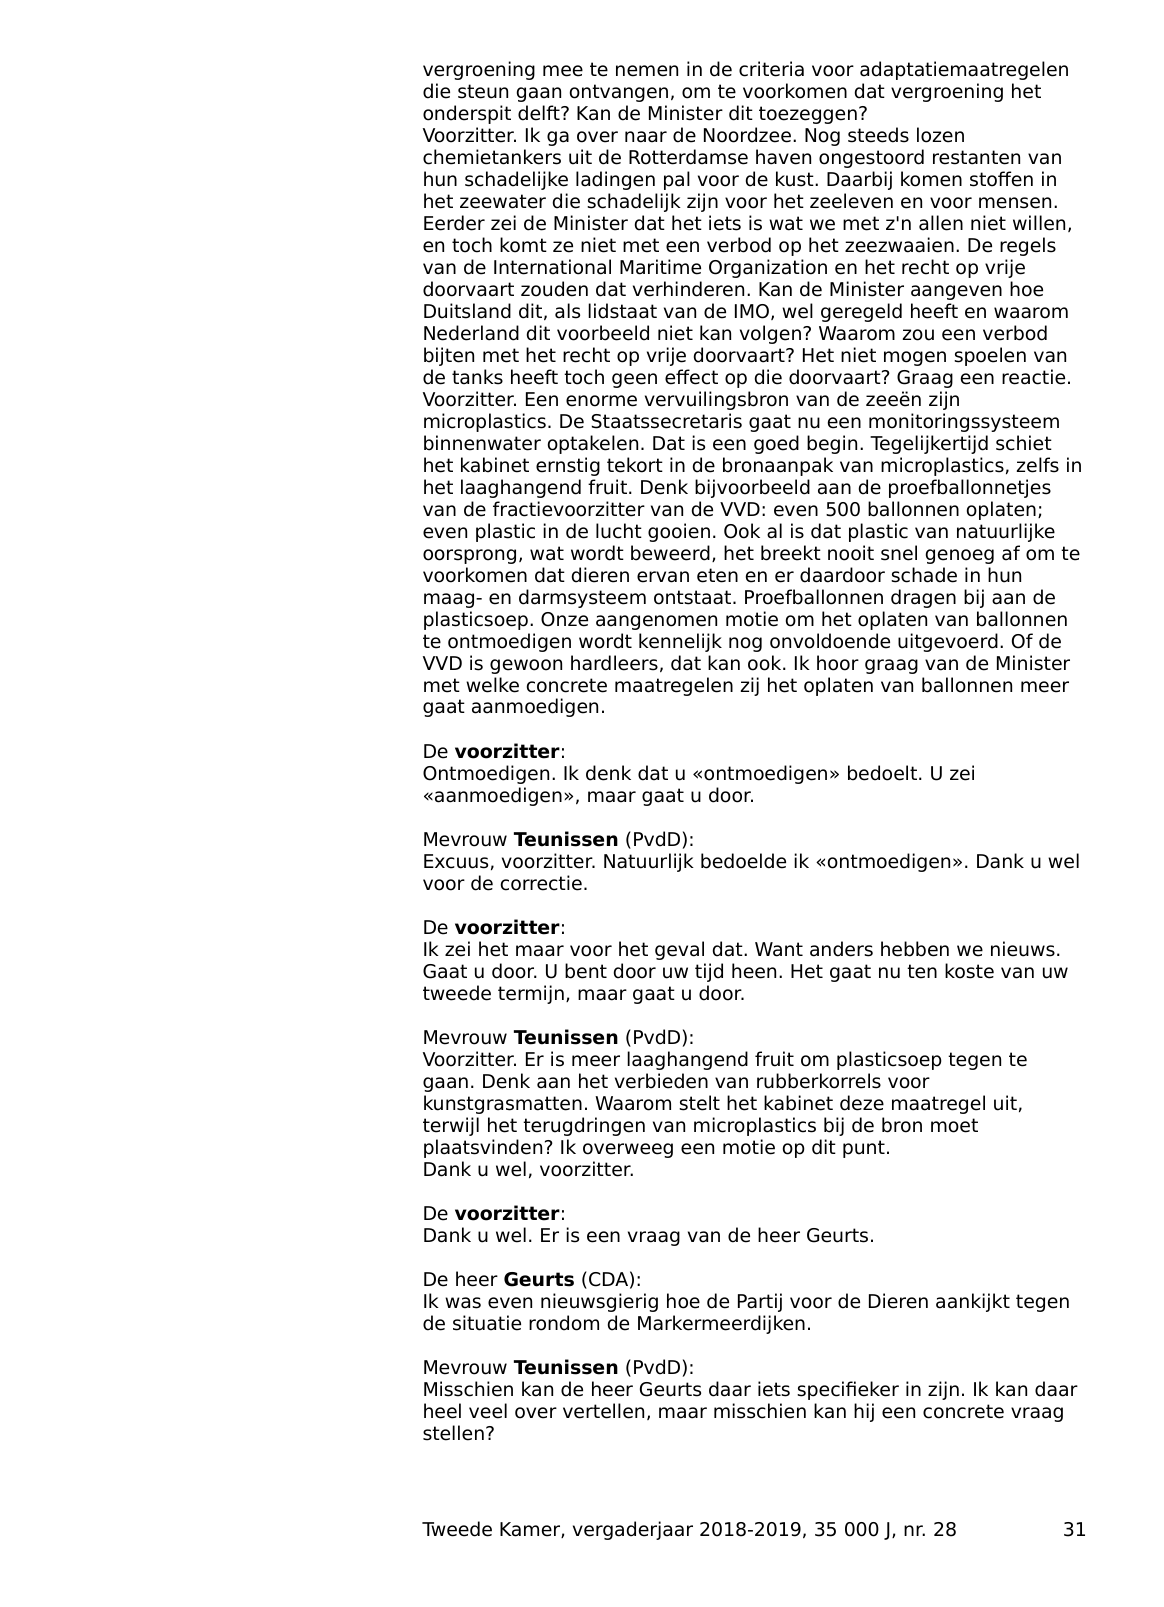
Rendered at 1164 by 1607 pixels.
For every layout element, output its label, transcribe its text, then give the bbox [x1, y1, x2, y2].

text De voorzitter: [422, 1203, 1087, 1225]
text Ontmoedigen. Ik denk dat u «ontmoedigen» bedoelt. U zei «aanmoedigen», maar gaat u door. [422, 763, 1087, 807]
text vergroening mee te nemen in de criteria voor adaptatiemaatregelen die steun gaan ontvangen, om te voorkomen dat vergroening het onderspit delft? Kan de Minister dit toezeggen? [422, 59, 1087, 125]
text Mevrouw Teunissen (PvdD): [422, 1027, 1087, 1049]
text Excuus, voorzitter. Natuurlijk bedoelde ik «ontmoedigen». Dank u wel voor de correctie. [422, 851, 1087, 895]
text Voorzitter. Er is meer laaghangend fruit om plasticsoep tegen te gaan. Denk aan het verbieden van rubberkorrels voor kunstgrasmatten. Waarom stelt het kabinet deze maatregel uit, terwijl het terugdringen van microplastics bij de bron moet plaatsvinden? Ik overweeg een motie op dit punt. [422, 1049, 1087, 1159]
text Voorzitter. Ik ga over naar de Noordzee. Nog steeds lozen chemietankers uit de Rotterdamse haven ongestoord restanten van hun schadelijke ladingen pal voor de kust. Daarbij komen stoffen in het zeewater die schadelijk zijn voor het zeeleven en voor mensen. Eerder zei de Minister dat het iets is wat we met z'n allen niet willen, en toch komt ze niet met een verbod op het zeezwaaien. De regels van de International Maritime Organization en het recht op vrije doorvaart zouden dat verhinderen. Kan de Minister aangeven hoe Duitsland dit, als lidstaat van de IMO, wel geregeld heeft en waarom Nederland dit voorbeeld niet kan volgen? Waarom zou een verbod bijten met het recht op vrije doorvaart? Het niet mogen spoelen van de tanks heeft toch geen effect op die doorvaart? Graag een reactie. [422, 125, 1087, 389]
text Dank u wel. Er is een vraag van de heer Geurts. [422, 1225, 1087, 1247]
text Ik zei het maar voor het geval dat. Want anders hebben we nieuws. Gaat u door. U bent door uw tijd heen. Het gaat nu ten koste van uw tweede termijn, maar gaat u door. [422, 939, 1087, 1005]
text De heer Geurts (CDA): [422, 1269, 1087, 1291]
text Voorzitter. Een enorme vervuilingsbron van de zeeën zijn microplastics. De Staatssecretaris gaat nu een monitoringssysteem binnenwater optakelen. Dat is een goed begin. Tegelijkertijd schiet het kabinet ernstig tekort in de bronaanpak van microplastics, zelfs in het laaghangend fruit. Denk bijvoorbeeld aan de proefballonnetjes van de fractievoorzitter van de VVD: even 500 ballonnen oplaten; even plastic in de lucht gooien. Ook al is dat plastic van natuurlijke oorsprong, wat wordt beweerd, het breekt nooit snel genoeg af om te voorkomen dat dieren ervan eten en er daardoor schade in hun maag- en darmsysteem ontstaat. Proefballonnen dragen bij aan de plasticsoep. Onze aangenomen motie om het oplaten van ballonnen te ontmoedigen wordt kennelijk nog onvoldoende uitgevoerd. Of de VVD is gewoon hardleers, dat kan ook. Ik hoor graag van de Minister met welke concrete maatregelen zij het oplaten van ballonnen meer gaat aanmoedigen. [422, 389, 1087, 718]
text Mevrouw Teunissen (PvdD): [422, 829, 1087, 851]
text Mevrouw Teunissen (PvdD): [422, 1357, 1087, 1379]
text De voorzitter: [422, 917, 1087, 939]
text Misschien kan de heer Geurts daar iets specifieker in zijn. Ik kan daar heel veel over vertellen, maar misschien kan hij een concrete vraag stellen? [422, 1379, 1087, 1445]
text De voorzitter: [422, 741, 1087, 763]
text Dank u wel, voorzitter. [422, 1159, 1087, 1181]
text Ik was even nieuwsgierig hoe de Partij voor de Dieren aankijkt tegen de situatie rondom de Markermeerdijken. [422, 1291, 1087, 1335]
